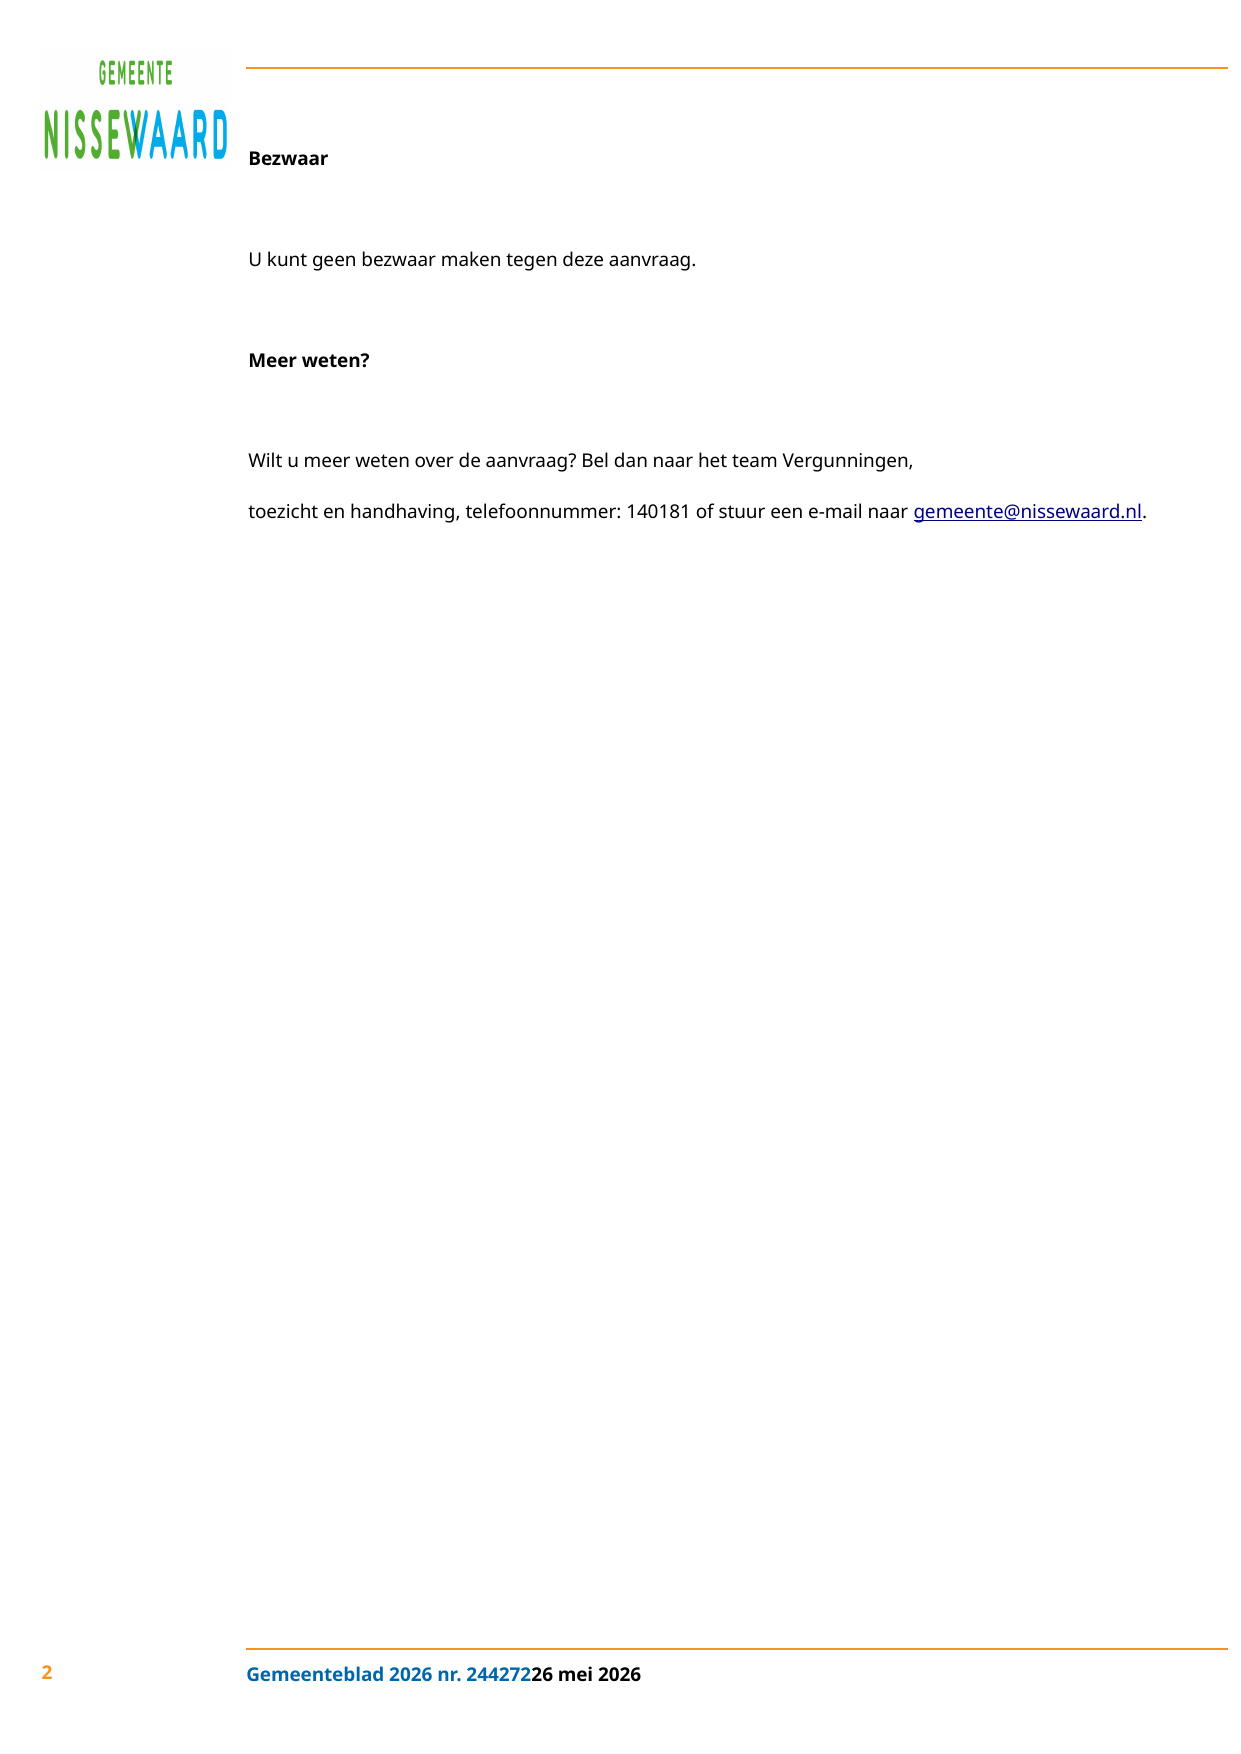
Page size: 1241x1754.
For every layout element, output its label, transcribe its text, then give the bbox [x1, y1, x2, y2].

text Meer weten? [248, 347, 1152, 373]
picture [41, 47, 231, 172]
text Wilt u meer weten over de aanvraag? Bel dan naar het team Vergunningen, [248, 448, 1152, 473]
text toezicht en handhaving, telefoonnummer: 140181 of stuur een e-mail naar gemeente@nissewaard.nl. [248, 498, 1152, 524]
text Bezwaar [248, 145, 1152, 171]
text U kunt geen bezwaar maken tegen deze aanvraag. [248, 246, 1152, 272]
